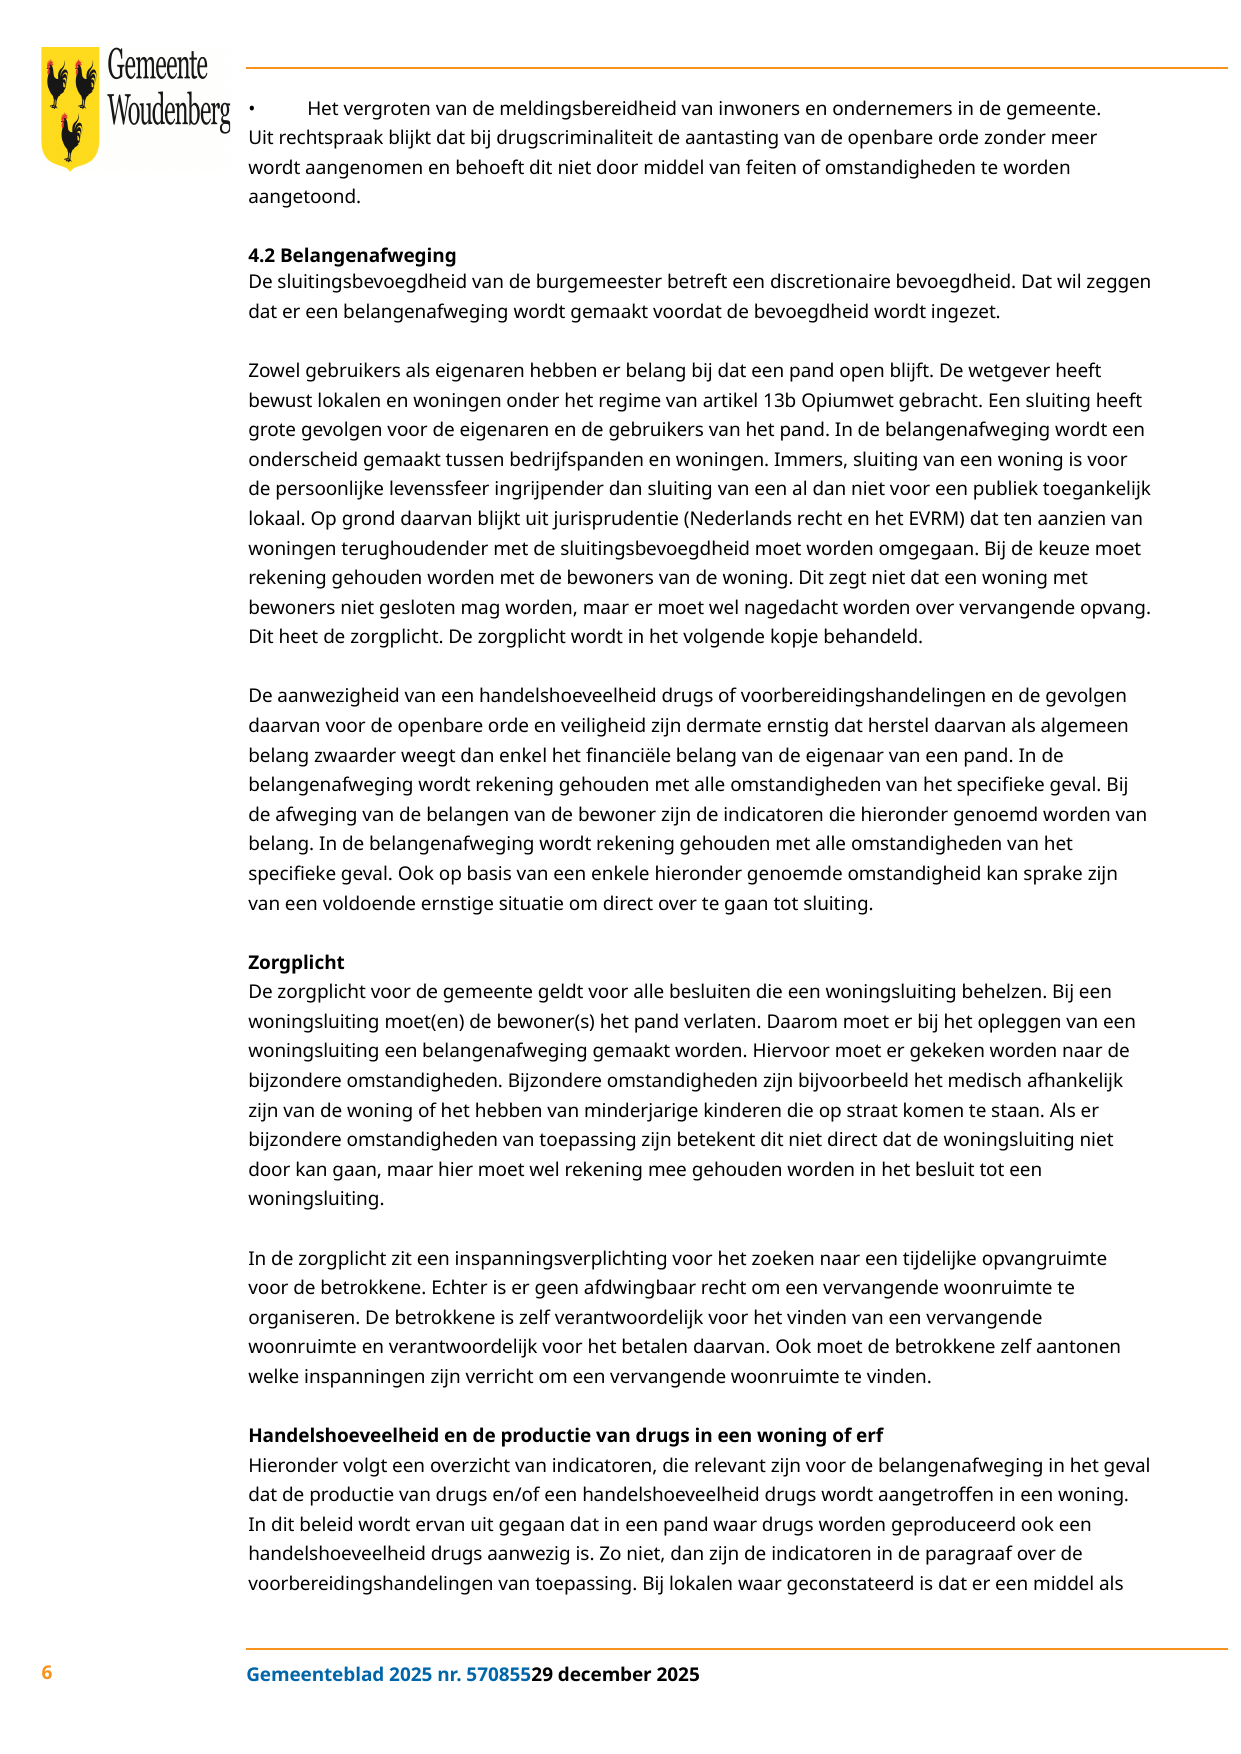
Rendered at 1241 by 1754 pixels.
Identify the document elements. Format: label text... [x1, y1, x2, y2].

text Zowel gebruikers als eigenaren hebben er belang bij dat een pand open blijft. De wetgever heeft bewust lokalen en woningen onder het regime van artikel 13b Opiumwet gebracht. Een sluiting heeft grote gevolgen voor de eigenaren en de gebruikers van het pand. In de belangenafweging wordt een onderscheid gemaakt tussen bedrijfspanden en woningen. Immers, sluiting van een woning is voor de persoonlijke levenssfeer ingrijpender dan sluiting van een al dan niet voor een publiek toegankelijk lokaal. Op grond daarvan blijkt uit jurisprudentie (Nederlands recht en het EVRM) dat ten aanzien van woningen terughoudender met de sluitingsbevoegdheid moet worden omgegaan. Bij de keuze moet rekening gehouden worden met de bewoners van de woning. Dit zegt niet dat een woning met bewoners niet gesloten mag worden, maar er moet wel nagedacht worden over vervangende opvang. Dit heet de zorgplicht. De zorgplicht wordt in het volgende kopje behandeld. [248, 357, 1152, 649]
text 4.2 Belangenafweging [248, 243, 1152, 268]
text Zorgplicht [248, 949, 1152, 974]
text Handelshoeveelheid en de productie van drugs in een woning of erf [248, 1422, 1152, 1448]
text De aanwezigheid van een handelshoeveelheid drugs of voorbereidingshandelingen en de gevolgen daarvan voor de openbare orde en veiligheid zijn dermate ernstig dat herstel daarvan als algemeen belang zwaarder weegt dan enkel het financiële belang van de eigenaar van een pand. In de belangenafweging wordt rekening gehouden met alle omstandigheden van het specifieke geval. Bij de afweging van de belangen van de bewoner zijn de indicatoren die hieronder genoemd worden van belang. In de belangenafweging wordt rekening gehouden met alle omstandigheden van het specifieke geval. Ook op basis van een enkele hieronder genoemde omstandigheid kan sprake zijn van een voldoende ernstige situatie om direct over te gaan tot sluiting. [248, 683, 1152, 915]
text Uit rechtspraak blijkt dat bij drugscriminaliteit de aantasting van de openbare orde zonder meer wordt aangenomen en behoeft dit niet door middel van feiten of omstandigheden te worden aangetoond. [248, 124, 1152, 209]
text De zorgplicht voor de gemeente geldt voor alle besluiten die een woningsluiting behelzen. Bij een woningsluiting moet(en) de bewoner(s) het pand verlaten. Daarom moet er bij het opleggen van een woningsluiting een belangenafweging gemaakt worden. Hiervoor moet er gekeken worden naar de bijzondere omstandigheden. Bijzondere omstandigheden zijn bijvoorbeeld het medisch afhankelijk zijn van de woning of het hebben van minderjarige kinderen die op straat komen te staan. Als er bijzondere omstandigheden van toepassing zijn betekent dit niet direct dat de woningsluiting niet door kan gaan, maar hier moet wel rekening mee gehouden worden in het besluit tot een woningsluiting. [248, 978, 1152, 1211]
text De sluitingsbevoegdheid van de burgemeester betreft een discretionaire bevoegdheid. Dat wil zeggen dat er een belangenafweging wordt gemaakt voordat de bevoegdheid wordt ingezet. [248, 268, 1152, 324]
picture [41, 47, 231, 172]
text In de zorgplicht zit een inspanningsverplichting voor het zoeken naar een tijdelijke opvangruimte voor de betrokkene. Echter is er geen afdwingbaar recht om een vervangende woonruimte te organiseren. De betrokkene is zelf verantwoordelijk voor het vinden van een vervangende woonruimte en verantwoordelijk voor het betalen daarvan. Ook moet de betrokkene zelf aantonen welke inspanningen zijn verricht om een vervangende woonruimte te vinden. [248, 1245, 1152, 1389]
text Hieronder volgt een overzicht van indicatoren, die relevant zijn voor de belangenafweging in het geval dat de productie van drugs en/of een handelshoeveelheid drugs wordt aangetroffen in een woning. In dit beleid wordt ervan uit gegaan dat in een pand waar drugs worden geproduceerd ook een handelshoeveelheid drugs aanwezig is. Zo niet, dan zijn de indicatoren in de paragraaf over de voorbereidingshandelingen van toepassing. Bij lokalen waar geconstateerd is dat er een middel als [248, 1452, 1152, 1596]
list Het vergroten van de meldingsbereidheid van inwoners en ondernemers in de gemeente. [248, 95, 1152, 121]
